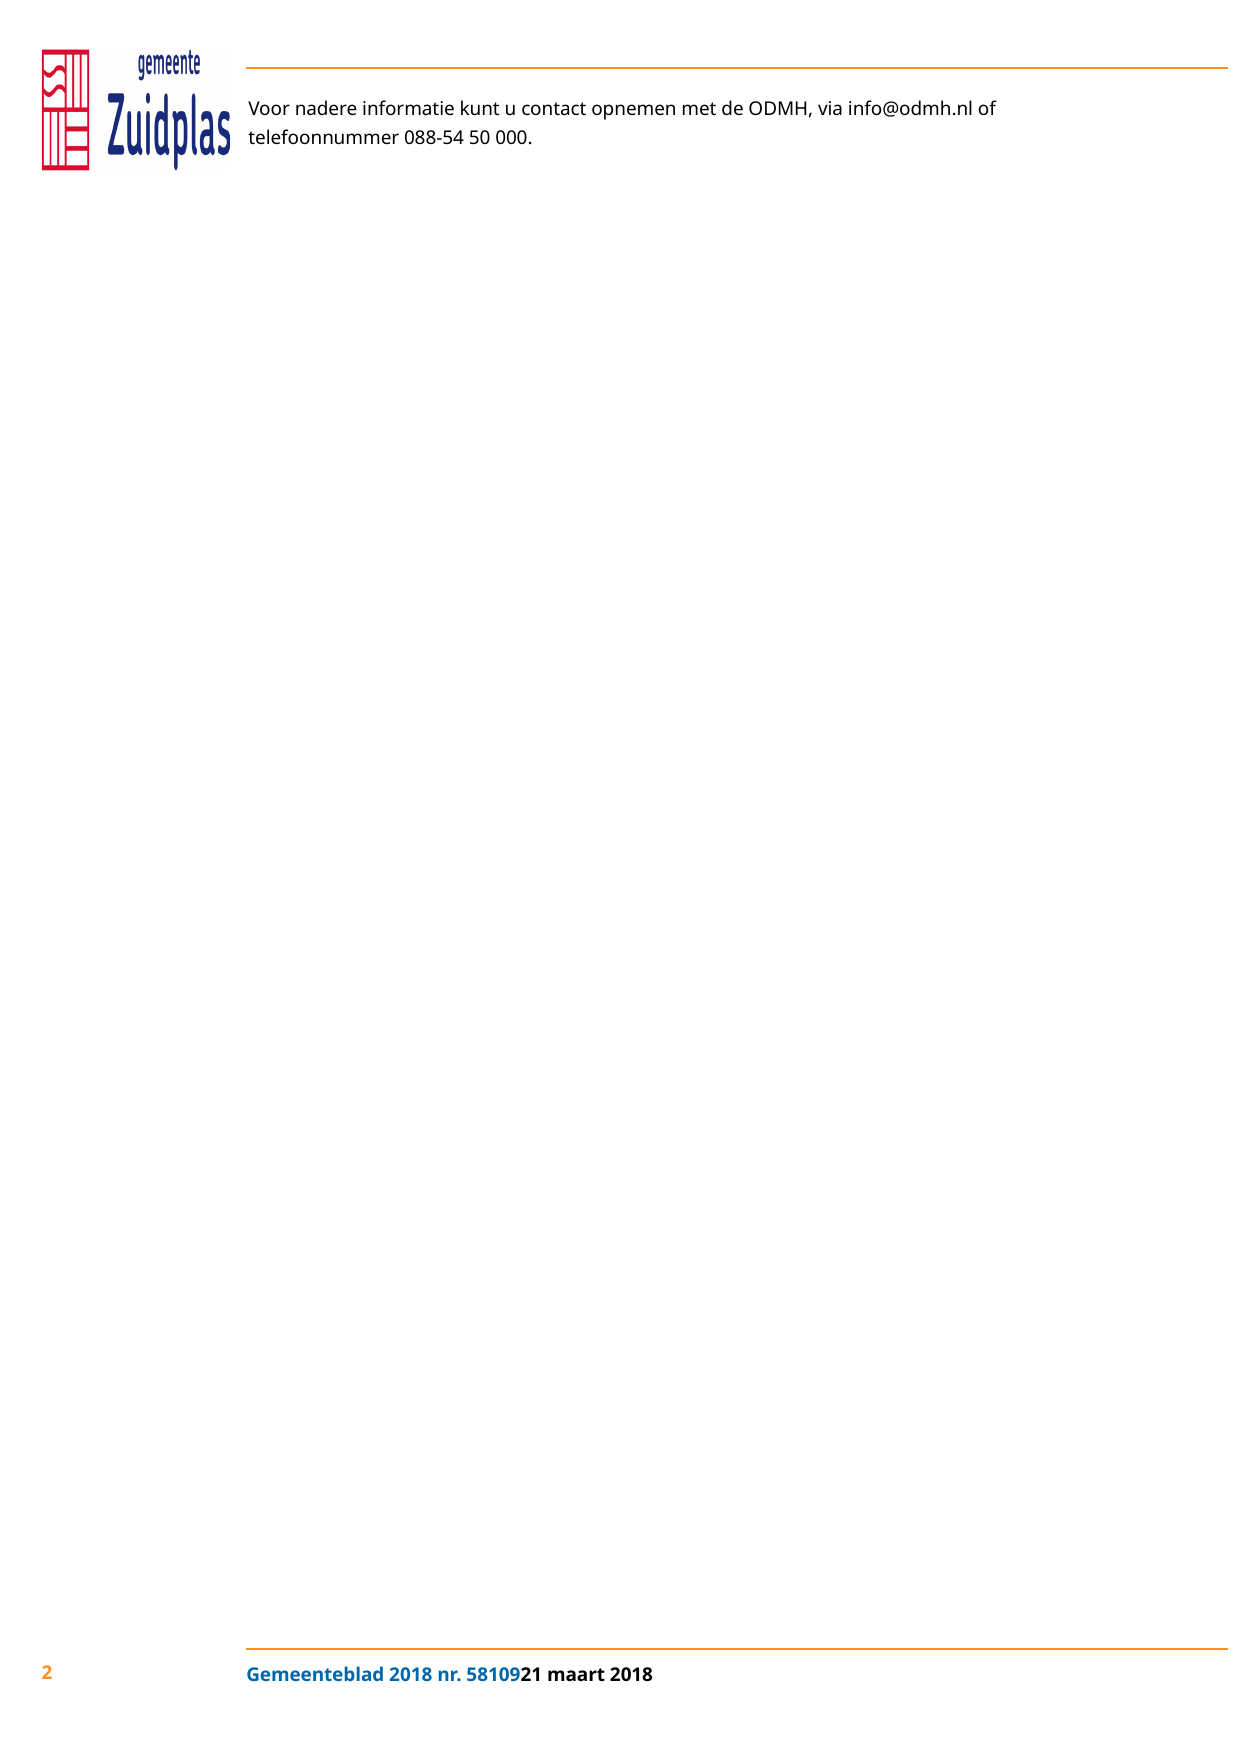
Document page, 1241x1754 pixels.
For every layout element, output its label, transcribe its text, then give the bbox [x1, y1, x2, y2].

text Voor nadere informatie kunt u contact opnemen met de ODMH, via info@odmh.nl of telefoonnummer 088-54 50 000. [248, 95, 1152, 150]
picture [41, 47, 231, 172]
